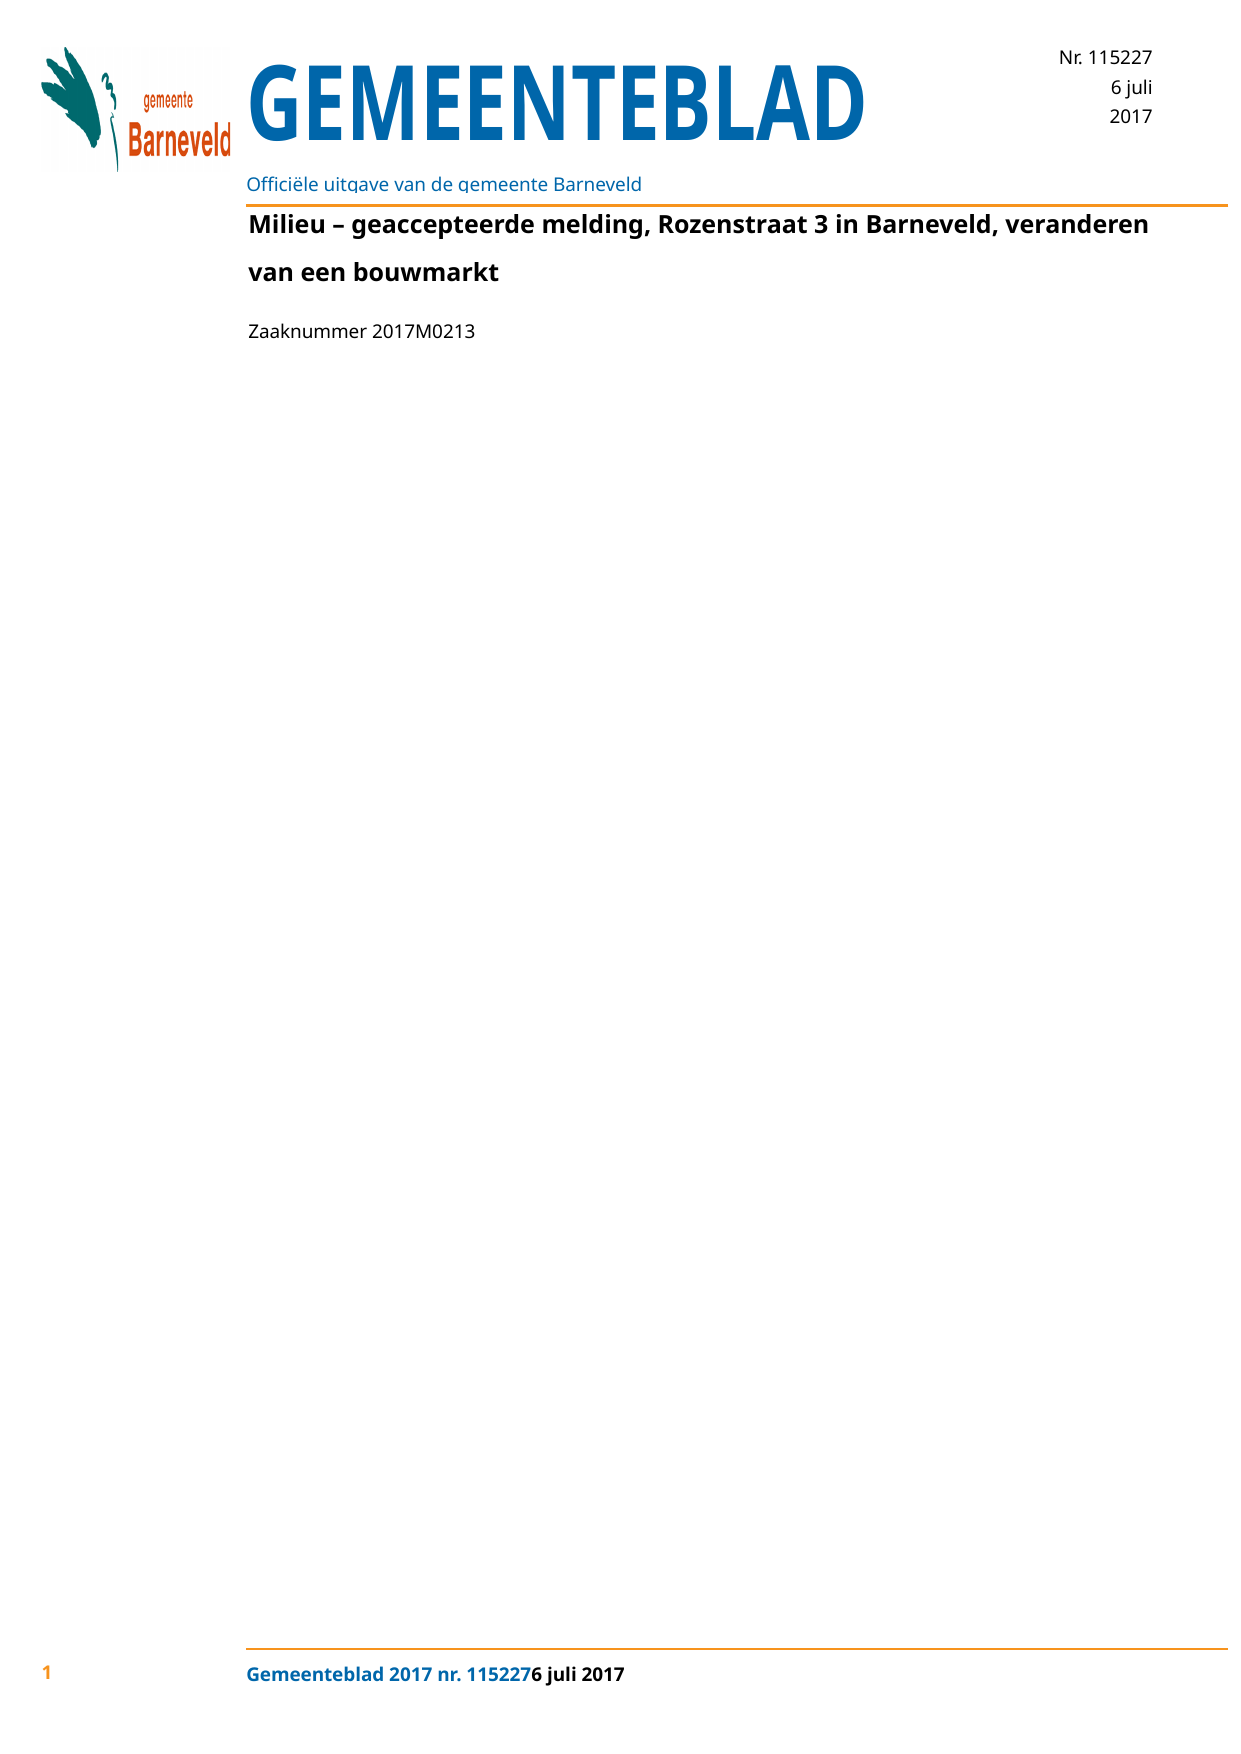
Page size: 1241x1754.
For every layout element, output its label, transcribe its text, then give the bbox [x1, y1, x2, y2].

text Milieu – geaccepteerde melding, Rozenstraat 3 in Barneveld, veranderen van een bouwmarkt [248, 207, 1152, 288]
picture [41, 47, 231, 172]
text Zaaknummer 2017M0213 [248, 318, 1152, 344]
